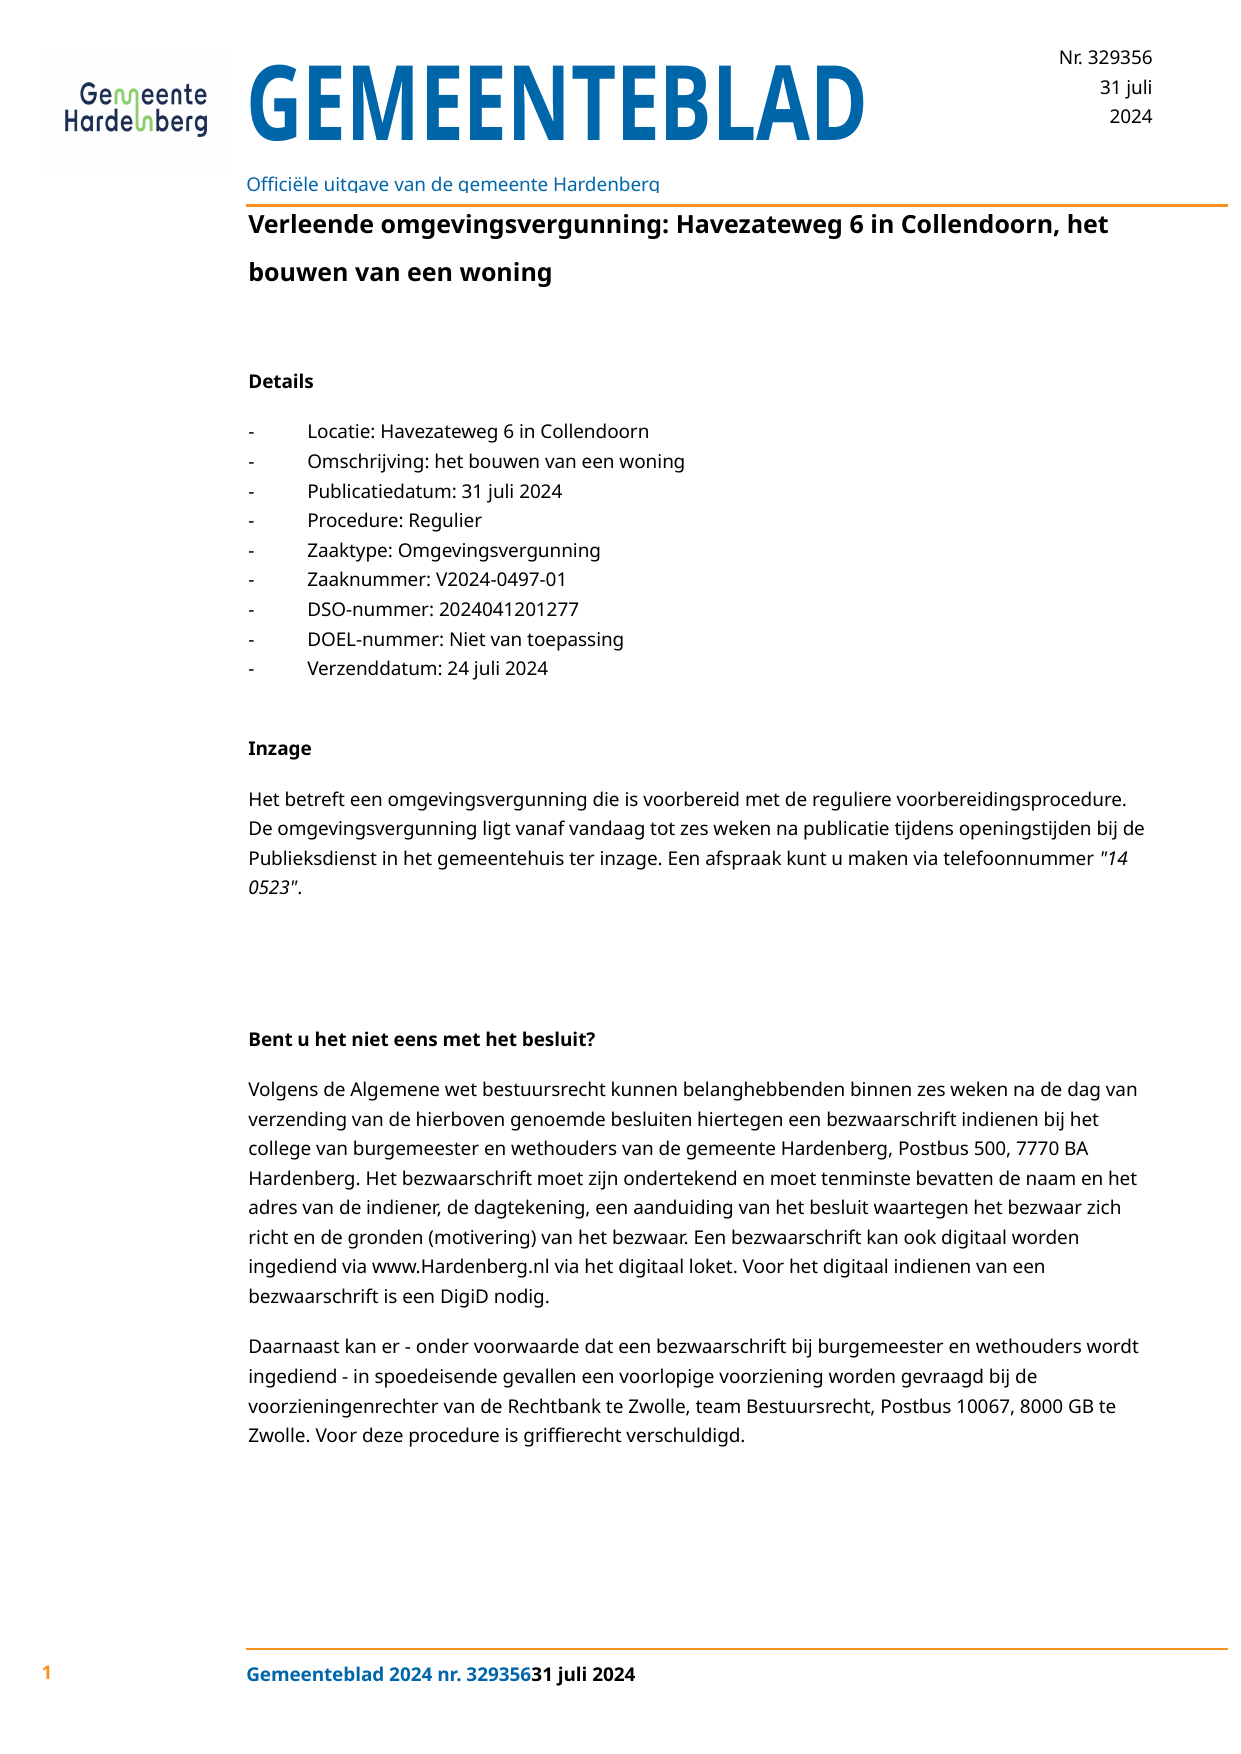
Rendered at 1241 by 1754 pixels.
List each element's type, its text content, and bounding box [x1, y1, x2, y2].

list Verzenddatum: 24 juli 2024 [248, 655, 1152, 681]
list DSO-nummer: 2024041201277 [248, 596, 1152, 622]
text Details [248, 368, 1152, 394]
text Verleende omgevingsvergunning: Havezateweg 6 in Collendoorn, het bouwen van een woning [248, 207, 1152, 288]
list Publicatiedatum: 31 juli 2024 [248, 478, 1152, 504]
text Inzage [248, 735, 1152, 761]
text Daarnaast kan er - onder voorwaarde dat een bezwaarschrift bij burgemeester en wethouders wordt ingediend - in spoedeisende gevallen een voorlopige voorziening worden gevraagd bij de voorzieningenrechter van de Rechtbank te Zwolle, team Bestuursrecht, Postbus 10067, 8000 GB te Zwolle. Voor deze procedure is griffierecht verschuldigd. [248, 1334, 1152, 1448]
picture [41, 47, 231, 172]
list Procedure: Regulier [248, 507, 1152, 533]
list Locatie: Havezateweg 6 in Collendoorn [248, 419, 1152, 444]
text Bent u het niet eens met het besluit? [248, 1026, 1152, 1052]
text Het betreft een omgevingsvergunning die is voorbereid met de reguliere voorbereidingsprocedure. De omgevingsvergunning ligt vanaf vandaag tot zes weken na publicatie tijdens openingstijden bij de Publieksdienst in het gemeentehuis ter inzage. Een afspraak kunt u maken via telefoonnummer "14 0523". [248, 786, 1152, 900]
list Zaaktype: Omgevingsvergunning [248, 537, 1152, 563]
list Zaaknummer: V2024-0497-01 [248, 567, 1152, 592]
list Omschrijving: het bouwen van een woning [248, 448, 1152, 474]
text Volgens de Algemene wet bestuursrecht kunnen belanghebbenden binnen zes weken na de dag van verzending van de hierboven genoemde besluiten hiertegen een bezwaarschrift indienen bij het college van burgemeester en wethouders van de gemeente Hardenberg, Postbus 500, 7770 BA Hardenberg. Het bezwaarschrift moet zijn ondertekend en moet tenminste bevatten de naam en het adres van de indiener, de dagtekening, een aanduiding van het besluit waartegen het bezwaar zich richt en de gronden (motivering) van het bezwaar. Een bezwaarschrift kan ook digitaal worden ingediend via www.Hardenberg.nl via het digitaal loket. Voor het digitaal indienen van een bezwaarschrift is een DigiD nodig. [248, 1076, 1152, 1309]
list DOEL-nummer: Niet van toepassing [248, 626, 1152, 652]
